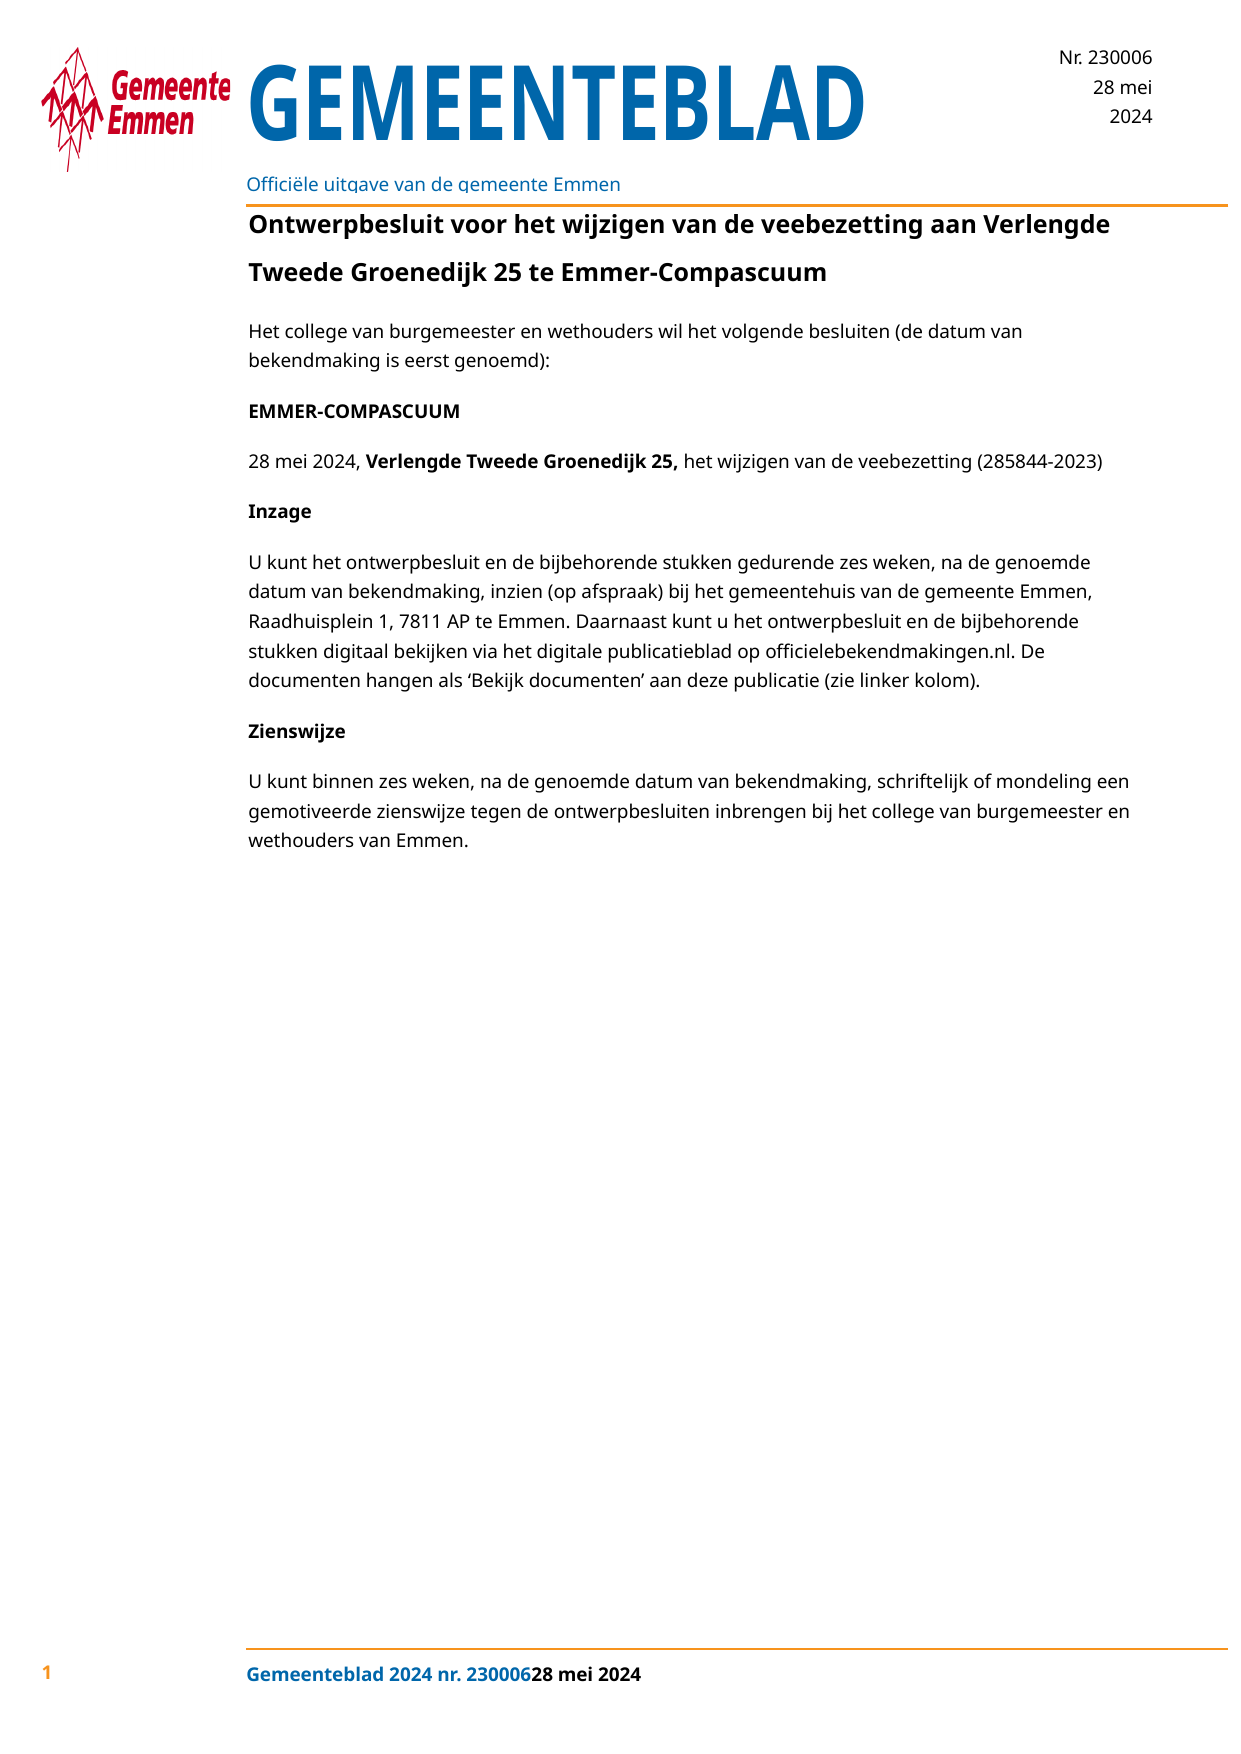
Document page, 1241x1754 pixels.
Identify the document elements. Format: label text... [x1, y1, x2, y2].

text Inzage [248, 499, 1152, 524]
text Zienswijze [248, 718, 1152, 744]
text EMMER-COMPASCUUM [248, 398, 1152, 424]
text 28 mei 2024, Verlengde Tweede Groenedijk 25, het wijzigen van de veebezetting (285844-2023) [248, 448, 1152, 474]
picture [41, 47, 231, 172]
text U kunt het ontwerpbesluit en de bijbehorende stukken gedurende zes weken, na de genoemde datum van bekendmaking, inzien (op afspraak) bij het gemeentehuis van de gemeente Emmen, Raadhuisplein 1, 7811 AP te Emmen. Daarnaast kunt u het ontwerpbesluit en de bijbehorende stukken digitaal bekijken via het digitale publicatieblad op officielebekendmakingen.nl. De documenten hangen als ‘Bekijk documenten’ aan deze publicatie (zie linker kolom). [248, 549, 1152, 693]
text U kunt binnen zes weken, na de genoemde datum van bekendmaking, schrifte­lijk of mondeling een gemo­ti­veerde zienswijze tegen de ontwerpbesluiten inbrengen bij het college van burge­meester en wethouders van Emmen. [248, 768, 1152, 853]
text Het college van burgemeester en wethouders wil het volgende besluiten (de datum van bekendmaking is eerst genoemd): [248, 318, 1152, 373]
text Ontwerpbesluit voor het wijzigen van de veebezetting aan Verlengde Tweede Groenedijk 25 te Emmer-Compascuum [248, 207, 1152, 288]
